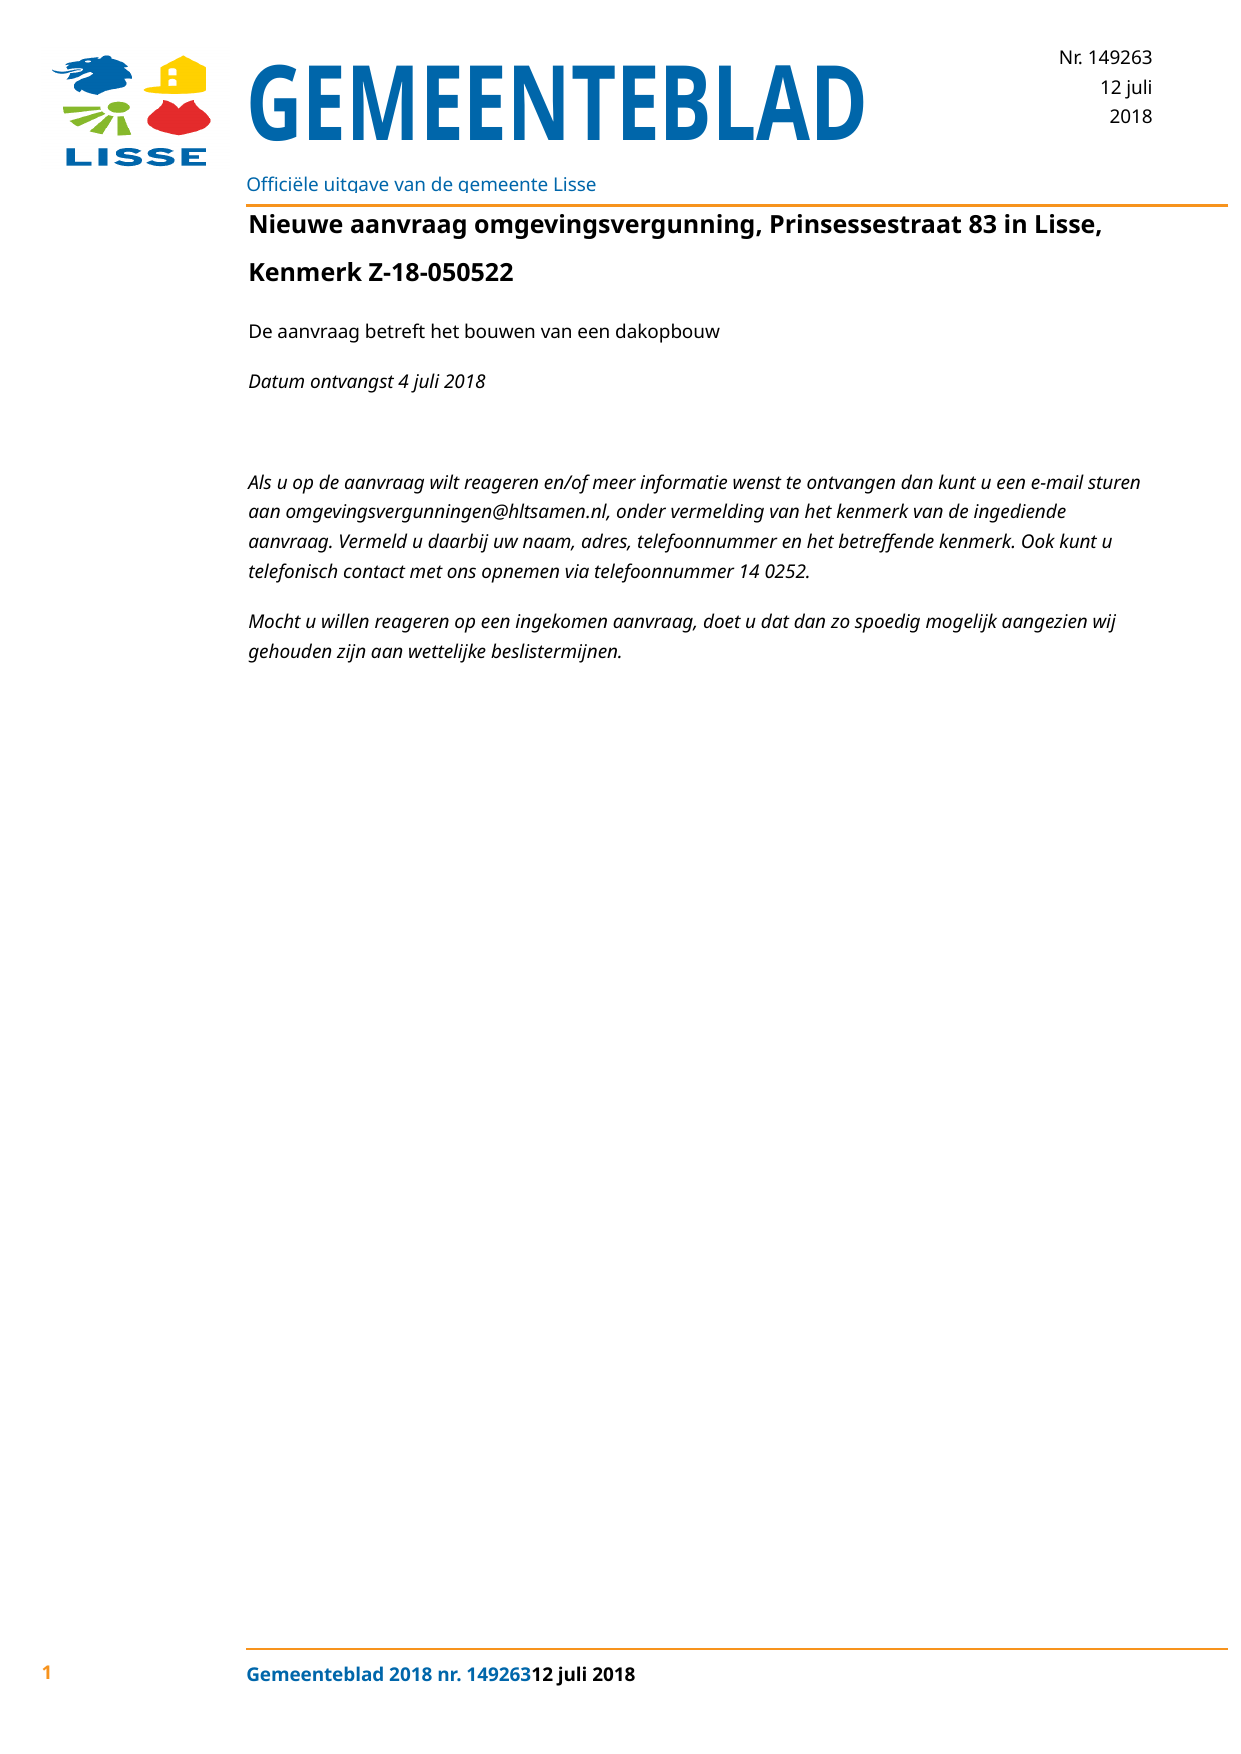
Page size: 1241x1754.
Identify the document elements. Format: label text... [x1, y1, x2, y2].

text Nieuwe aanvraag omgevingsvergunning, Prinsessestraat 83 in Lisse, Kenmerk Z-18-050522 [248, 207, 1152, 288]
text Als u op de aanvraag wilt reageren en/of meer informatie wenst te ontvangen dan kunt u een e-mail sturen aan omgevingsvergunningen@hltsamen.nl, onder vermelding van het kenmerk van de ingediende aanvraag. Vermeld u daarbij uw naam, adres, telefoonnummer en het betreffende kenmerk. Ook kunt u telefonisch contact met ons opnemen via telefoonnummer 14 0252. [248, 469, 1152, 584]
text Mocht u willen reageren op een ingekomen aanvraag, doet u dat dan zo spoedig mogelijk aangezien wij gehouden zijn aan wettelijke beslistermijnen. [248, 608, 1152, 664]
text Datum ontvangst 4 juli 2018 [248, 368, 1152, 394]
text De aanvraag betreft het bouwen van een dakopbouw [248, 318, 1152, 344]
picture [41, 47, 231, 172]
